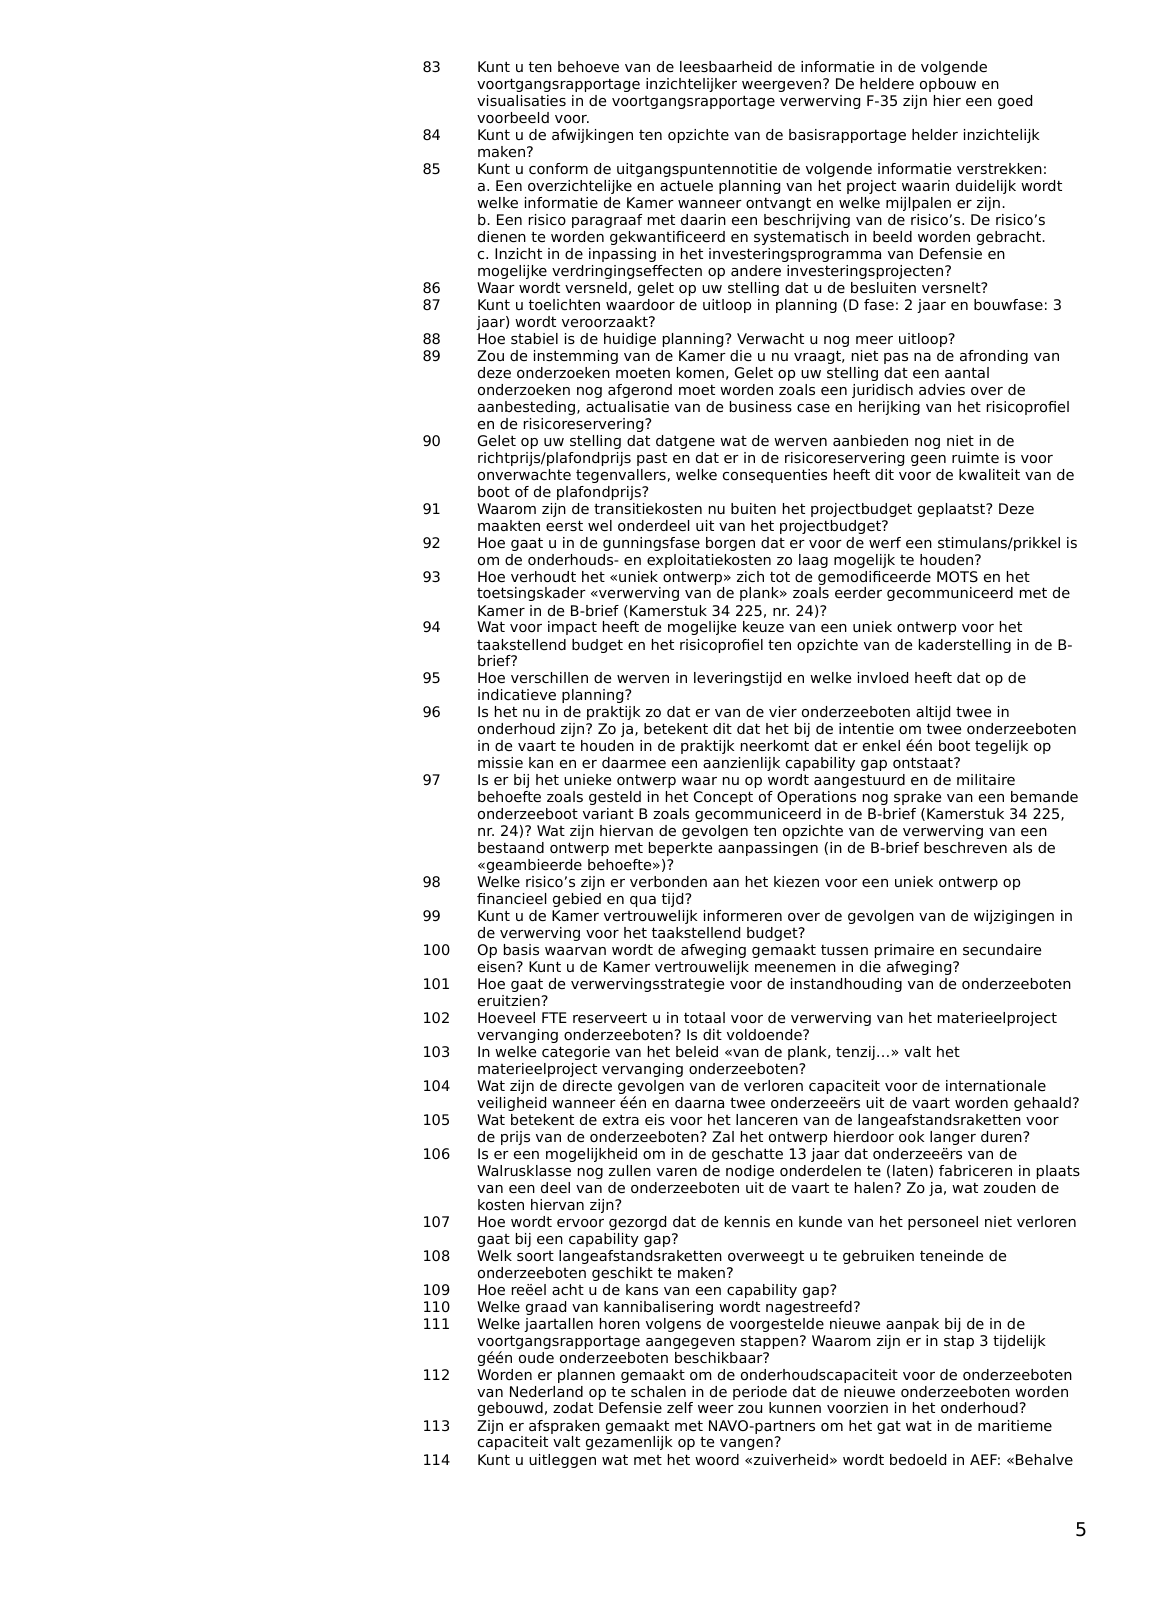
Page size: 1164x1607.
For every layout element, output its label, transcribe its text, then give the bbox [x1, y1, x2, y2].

table_cell 90 [422, 433, 471, 501]
table_cell Welke jaartallen horen volgens de voorgestelde nieuwe aanpak bij de in de voortgangsrapportage aangegeven stappen? Waarom zijn er in stap 3 tijdelijk géén oude onderzeeboten beschikbaar? [471, 1316, 1087, 1366]
table_cell 99 [422, 908, 471, 942]
table_cell 92 [422, 535, 471, 568]
table_cell Hoe verhoudt het «uniek ontwerp» zich tot de gemodificeerde MOTS en het toetsingskader «verwerving van de plank» zoals eerder gecommuniceerd met de Kamer in de B-brief (Kamerstuk 34 225, nr. 24)? [471, 569, 1087, 619]
table_cell 113 [422, 1418, 471, 1451]
table_cell Kunt u de Kamer vertrouwelijk informeren over de gevolgen van de wijzigingen in de verwerving voor het taakstellend budget? [471, 908, 1087, 942]
table_cell 85 [422, 161, 471, 280]
table_cell 109 [422, 1282, 471, 1298]
table_cell Hoe gaat u in de gunningsfase borgen dat er voor de werf een stimulans/prikkel is om de onderhouds- en exploitatiekosten zo laag mogelijk te houden? [471, 535, 1087, 568]
table_cell Is er een mogelijkheid om in de geschatte 13 jaar dat onderzeeërs van de Walrusklasse nog zullen varen de nodige onderdelen te (laten) fabriceren in plaats van een deel van de onderzeeboten uit de vaart te halen? Zo ja, wat zouden de kosten hiervan zijn? [471, 1146, 1087, 1214]
table_cell 87 [422, 297, 471, 331]
table_cell 104 [422, 1078, 471, 1112]
table_cell Is het nu in de praktijk zo dat er van de vier onderzeeboten altijd twee in onderhoud zijn? Zo ja, betekent dit dat het bij de intentie om twee onderzeeboten in de vaart te houden in de praktijk neerkomt dat er enkel één boot tegelijk op missie kan en er daarmee een aanzienlijk capability gap ontstaat? [471, 704, 1087, 772]
table_cell Worden er plannen gemaakt om de onderhoudscapaciteit voor de onderzeeboten van Nederland op te schalen in de periode dat de nieuwe onderzeeboten worden gebouwd, zodat Defensie zelf weer zou kunnen voorzien in het onderhoud? [471, 1366, 1087, 1417]
table_cell Hoe wordt ervoor gezorgd dat de kennis en kunde van het personeel niet verloren gaat bij een capability gap? [471, 1214, 1087, 1248]
table_cell 89 [422, 348, 471, 433]
table_cell Wat zijn de directe gevolgen van de verloren capaciteit voor de internationale veiligheid wanneer één en daarna twee onderzeeërs uit de vaart worden gehaald? [471, 1078, 1087, 1112]
table_cell Is er bij het unieke ontwerp waar nu op wordt aangestuurd en de militaire behoefte zoals gesteld in het Concept of Operations nog sprake van een bemande onderzeeboot variant B zoals gecommuniceerd in de B-brief (Kamerstuk 34 225, nr. 24)? Wat zijn hiervan de gevolgen ten opzichte van de verwerving van een bestaand ontwerp met beperkte aanpassingen (in de B-brief beschreven als de «geambieerde behoefte»)? [471, 772, 1087, 874]
table_cell Welke graad van kannibalisering wordt nagestreefd? [471, 1299, 1087, 1316]
table_cell 88 [422, 331, 471, 348]
table_cell Welk soort langeafstandsraketten overweegt u te gebruiken teneinde de onderzeeboten geschikt te maken? [471, 1248, 1087, 1282]
table_cell Kunt u ten behoeve van de leesbaarheid de informatie in de volgende voortgangsrapportage inzichtelijker weergeven? De heldere opbouw en visualisaties in de voortgangsrapportage verwerving F-35 zijn hier een goed voorbeeld voor. [471, 59, 1087, 127]
table_cell Hoe stabiel is de huidige planning? Verwacht u nog meer uitloop? [471, 331, 1087, 348]
table_cell Waarom zijn de transitiekosten nu buiten het projectbudget geplaatst? Deze maakten eerst wel onderdeel uit van het projectbudget? [471, 501, 1087, 534]
table_cell Hoe gaat de verwervingsstrategie voor de instandhouding van de onderzeeboten eruitzien? [471, 976, 1087, 1010]
table_cell 102 [422, 1010, 471, 1044]
table_cell Kunt u uitleggen wat met het woord «zuiverheid» wordt bedoeld in AEF: «Behalve [471, 1451, 1087, 1468]
table_cell 83 [422, 59, 471, 127]
table_cell 101 [422, 976, 471, 1010]
table_cell 93 [422, 569, 471, 619]
table_cell 114 [422, 1451, 471, 1468]
table_cell 105 [422, 1112, 471, 1146]
table_cell 94 [422, 619, 471, 670]
table_cell Kunt u conform de uitgangspuntennotitie de volgende informatie verstrekken: a. Een overzichtelijke en actuele planning van het project waarin duidelijk wordt welke informatie de Kamer wanneer ontvangt en welke mijlpalen er zijn. b. Een risico paragraaf met daarin een beschrijving van de risico’s. De risico’s dienen te worden gekwantificeerd en systematisch in beeld worden gebracht. c. Inzicht in de inpassing in het investeringsprogramma van Defensie en mogelijke verdringingseffecten op andere investeringsprojecten? [471, 161, 1087, 280]
table_cell Welke risico’s zijn er verbonden aan het kiezen voor een uniek ontwerp op financieel gebied en qua tijd? [471, 874, 1087, 908]
table_cell 107 [422, 1214, 471, 1248]
table_cell 98 [422, 874, 471, 908]
table_cell 106 [422, 1146, 471, 1214]
table_cell Gelet op uw stelling dat datgene wat de werven aanbieden nog niet in de richtprijs/plafondprijs past en dat er in de risicoreservering geen ruimte is voor onverwachte tegenvallers, welke consequenties heeft dit voor de kwaliteit van de boot of de plafondprijs? [471, 433, 1087, 501]
table_cell 97 [422, 772, 471, 874]
table_cell 103 [422, 1044, 471, 1078]
table_cell Waar wordt versneld, gelet op uw stelling dat u de besluiten versnelt? [471, 280, 1087, 297]
table_cell Kunt u toelichten waardoor de uitloop in planning (D fase: 2 jaar en bouwfase: 3 jaar) wordt veroorzaakt? [471, 297, 1087, 331]
table_cell 96 [422, 704, 471, 772]
table_cell Wat betekent de extra eis voor het lanceren van de langeafstandsraketten voor de prijs van de onderzeeboten? Zal het ontwerp hierdoor ook langer duren? [471, 1112, 1087, 1146]
table_cell Kunt u de afwijkingen ten opzichte van de basisrapportage helder inzichtelijk maken? [471, 127, 1087, 161]
table_cell Hoeveel FTE reserveert u in totaal voor de verwerving van het materieelproject vervanging onderzeeboten? Is dit voldoende? [471, 1010, 1087, 1044]
table_cell 110 [422, 1299, 471, 1316]
table_cell 95 [422, 670, 471, 704]
table_cell In welke categorie van het beleid «van de plank, tenzij…» valt het materieelproject vervanging onderzeeboten? [471, 1044, 1087, 1078]
table_cell Zou de instemming van de Kamer die u nu vraagt, niet pas na de afronding van deze onderzoeken moeten komen, Gelet op uw stelling dat een aantal onderzoeken nog afgerond moet worden zoals een juridisch advies over de aanbesteding, actualisatie van de business case en herijking van het risicoprofiel en de risicoreservering? [471, 348, 1087, 433]
table_cell 84 [422, 127, 471, 161]
table_cell Zijn er afspraken gemaakt met NAVO-partners om het gat wat in de maritieme capaciteit valt gezamenlijk op te vangen? [471, 1418, 1087, 1451]
table_cell 100 [422, 942, 471, 976]
table_cell Wat voor impact heeft de mogelijke keuze van een uniek ontwerp voor het taakstellend budget en het risicoprofiel ten opzichte van de kaderstelling in de B-brief? [471, 619, 1087, 670]
table_cell 108 [422, 1248, 471, 1282]
table_cell 91 [422, 501, 471, 534]
table_cell 111 [422, 1316, 471, 1366]
table_cell Hoe reëel acht u de kans van een capability gap? [471, 1282, 1087, 1298]
table_cell Op basis waarvan wordt de afweging gemaakt tussen primaire en secundaire eisen? Kunt u de Kamer vertrouwelijk meenemen in die afweging? [471, 942, 1087, 976]
table_cell Hoe verschillen de werven in leveringstijd en welke invloed heeft dat op de indicatieve planning? [471, 670, 1087, 704]
table_cell 86 [422, 280, 471, 297]
table_cell 112 [422, 1366, 471, 1417]
